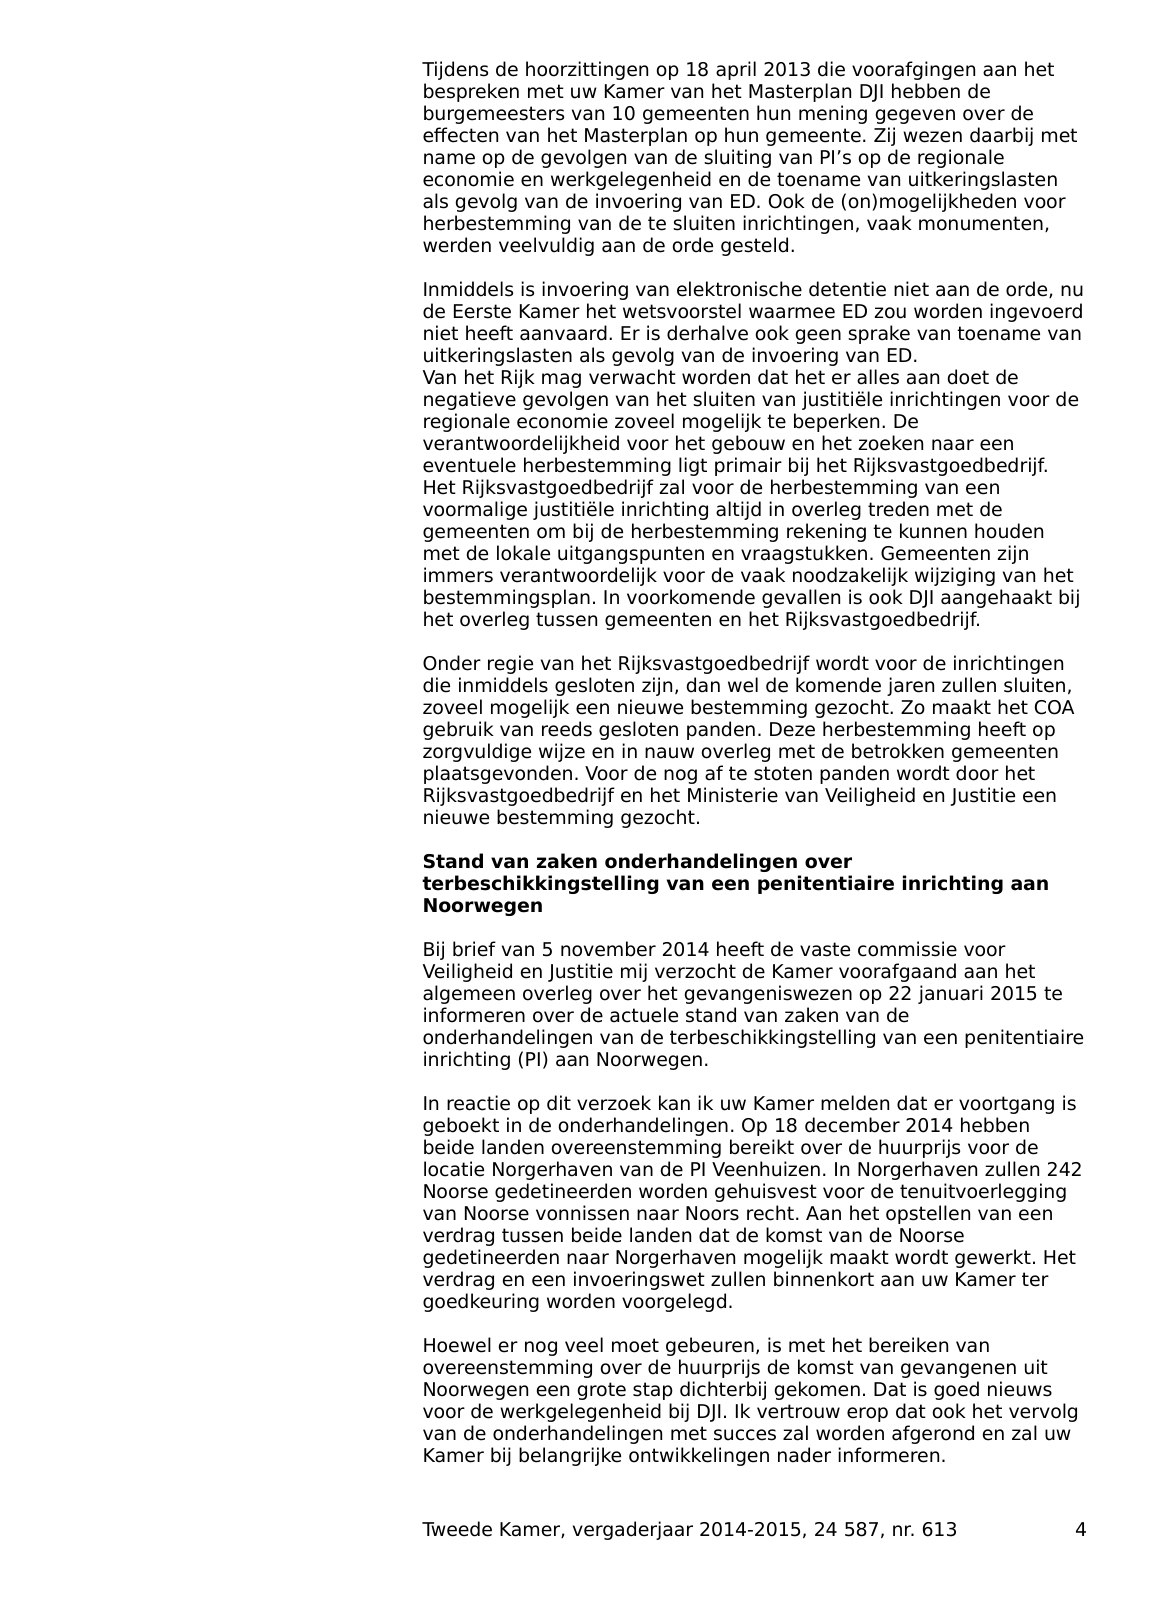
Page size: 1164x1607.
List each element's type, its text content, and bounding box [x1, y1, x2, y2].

text In reactie op dit verzoek kan ik uw Kamer melden dat er voortgang is geboekt in de onderhandelingen. Op 18 december 2014 hebben beide landen overeenstemming bereikt over de huurprijs voor de locatie Norgerhaven van de PI Veenhuizen. In Norgerhaven zullen 242 Noorse gedetineerden worden gehuisvest voor de tenuitvoerlegging van Noorse vonnissen naar Noors recht. Aan het opstellen van een verdrag tussen beide landen dat de komst van de Noorse gedetineerden naar Norgerhaven mogelijk maakt wordt gewerkt. Het verdrag en een invoeringswet zullen binnenkort aan uw Kamer ter goedkeuring worden voorgelegd. [422, 1093, 1087, 1313]
text Bij brief van 5 november 2014 heeft de vaste commissie voor Veiligheid en Justitie mij verzocht de Kamer voorafgaand aan het algemeen overleg over het gevangeniswezen op 22 januari 2015 te informeren over de actuele stand van zaken van de onderhandelingen van de terbeschikkingstelling van een penitentiaire inrichting (PI) aan Noorwegen. [422, 939, 1087, 1071]
text Van het Rijk mag verwacht worden dat het er alles aan doet de negatieve gevolgen van het sluiten van justitiële inrichtingen voor de regionale economie zoveel mogelijk te beperken. De verantwoordelijkheid voor het gebouw en het zoeken naar een eventuele herbestemming ligt primair bij het Rijksvastgoedbedrijf. Het Rijksvastgoedbedrijf zal voor de herbestemming van een voormalige justitiële inrichting altijd in overleg treden met de gemeenten om bij de herbestemming rekening te kunnen houden met de lokale uitgangspunten en vraagstukken. Gemeenten zijn immers verantwoordelijk voor de vaak noodzakelijk wijziging van het bestemmingsplan. In voorkomende gevallen is ook DJI aangehaakt bij het overleg tussen gemeenten en het Rijksvastgoedbedrijf. [422, 367, 1087, 631]
text Hoewel er nog veel moet gebeuren, is met het bereiken van overeenstemming over de huurprijs de komst van gevangenen uit Noorwegen een grote stap dichterbij gekomen. Dat is goed nieuws voor de werkgelegenheid bij DJI. Ik vertrouw erop dat ook het vervolg van de onderhandelingen met succes zal worden afgerond en zal uw Kamer bij belangrijke ontwikkelingen nader informeren. [422, 1335, 1087, 1467]
subtitle Stand van zaken onderhandelingen over terbeschikkingstelling van een penitentiaire inrichting aan Noorwegen [422, 851, 1087, 917]
text Inmiddels is invoering van elektronische detentie niet aan de orde, nu de Eerste Kamer het wetsvoorstel waarmee ED zou worden ingevoerd niet heeft aanvaard. Er is derhalve ook geen sprake van toename van uitkeringslasten als gevolg van de invoering van ED. [422, 279, 1087, 367]
text Onder regie van het Rijksvastgoedbedrijf wordt voor de inrichtingen die inmiddels gesloten zijn, dan wel de komende jaren zullen sluiten, zoveel mogelijk een nieuwe bestemming gezocht. Zo maakt het COA gebruik van reeds gesloten panden. Deze herbestemming heeft op zorgvuldige wijze en in nauw overleg met de betrokken gemeenten plaatsgevonden. Voor de nog af te stoten panden wordt door het Rijksvastgoedbedrijf en het Ministerie van Veiligheid en Justitie een nieuwe bestemming gezocht. [422, 653, 1087, 829]
text Tijdens de hoorzittingen op 18 april 2013 die voorafgingen aan het bespreken met uw Kamer van het Masterplan DJI hebben de burgemeesters van 10 gemeenten hun mening gegeven over de effecten van het Masterplan op hun gemeente. Zij wezen daarbij met name op de gevolgen van de sluiting van PI’s op de regionale economie en werkgelegenheid en de toename van uitkeringslasten als gevolg van de invoering van ED. Ook de (on)mogelijkheden voor herbestemming van de te sluiten inrichtingen, vaak monumenten, werden veelvuldig aan de orde gesteld. [422, 59, 1087, 257]
